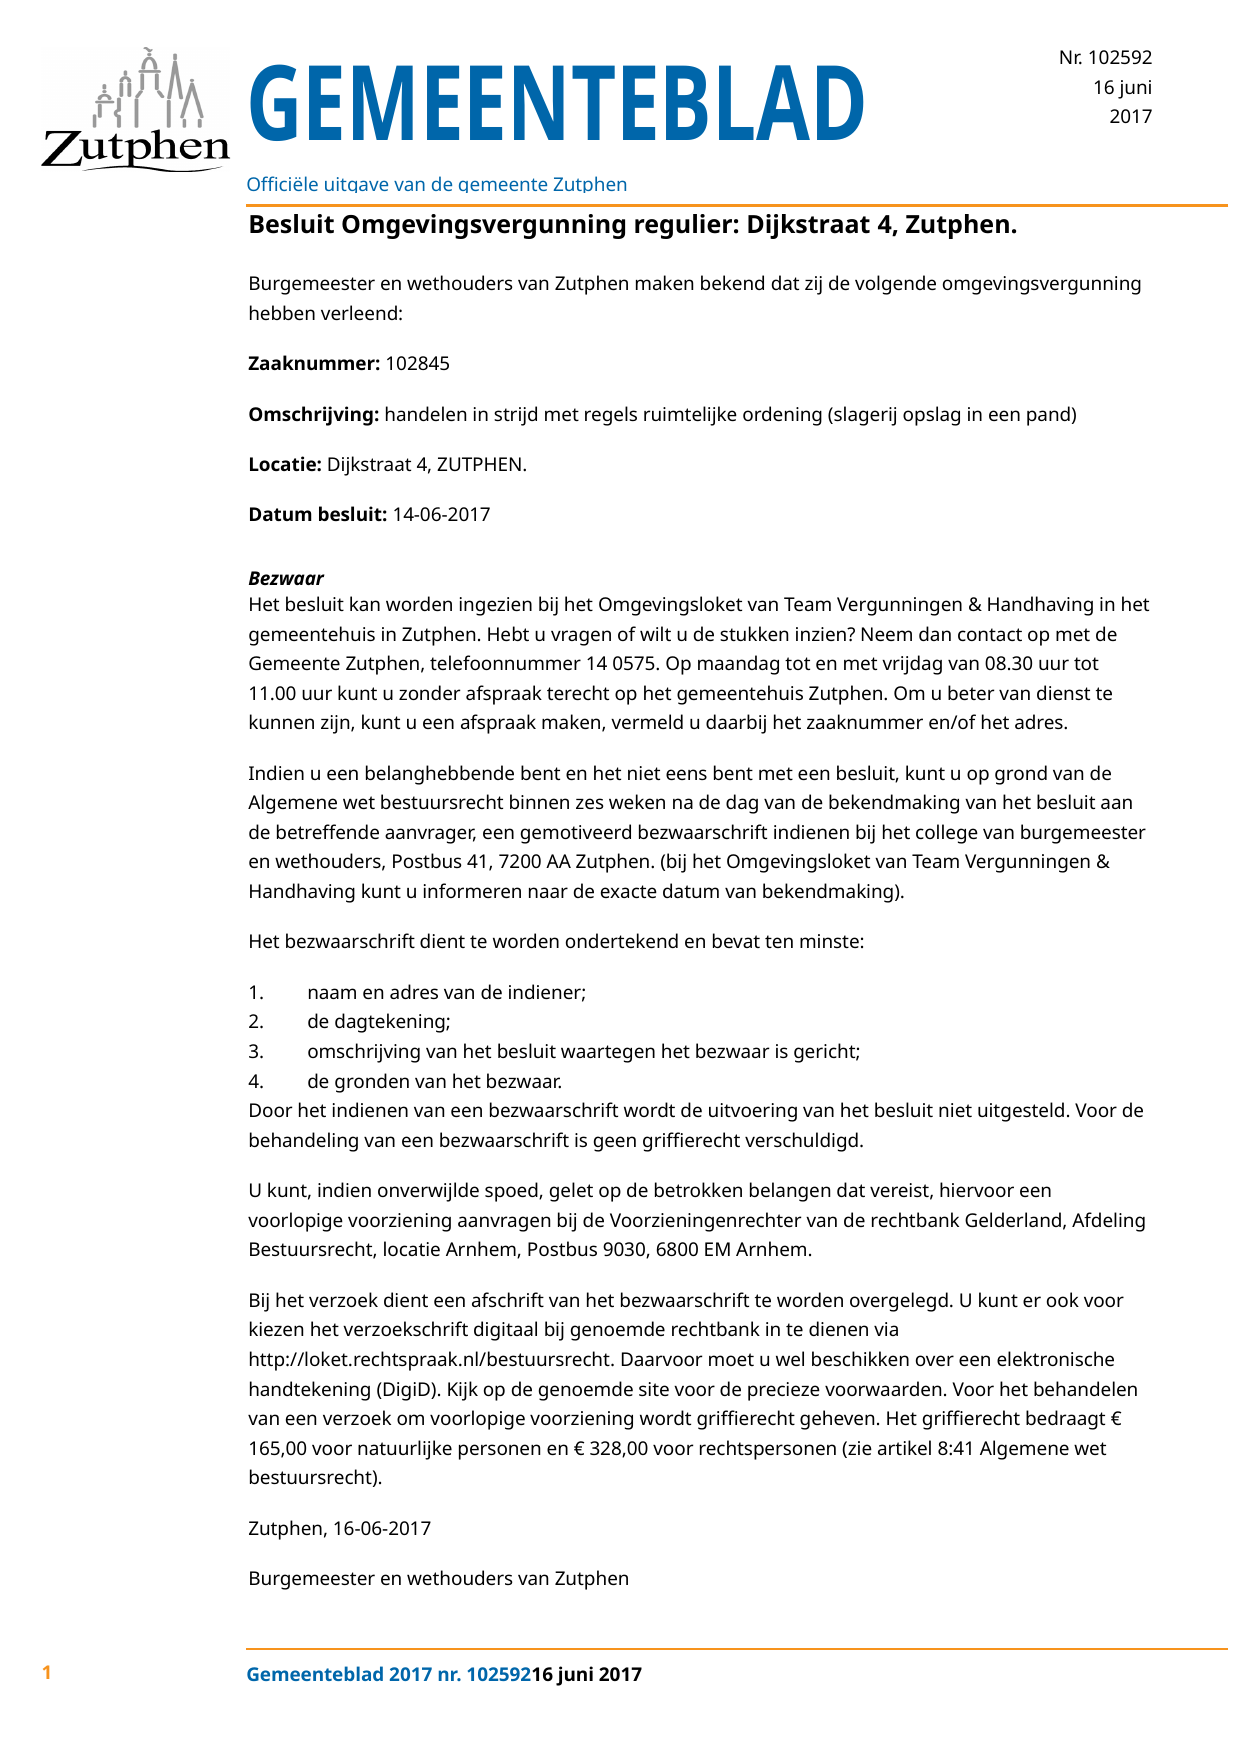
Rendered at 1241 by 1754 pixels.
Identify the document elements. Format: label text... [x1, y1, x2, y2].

text Locatie: Dijkstraat 4, ZUTPHEN. [248, 451, 1152, 477]
text Besluit Omgevingsvergunning regulier: Dijkstraat 4, Zutphen. [248, 207, 1152, 241]
text Het bezwaarschrift dient te worden ondertekend en bevat ten minste: [248, 929, 1152, 954]
text U kunt, indien onverwijlde spoed, gelet op de betrokken belangen dat vereist, hiervoor een voorlopige voorziening aanvragen bij de Voorzieningenrechter van de rechtbank Gelderland, Afdeling Bestuursrecht, locatie Arnhem, Postbus 9030, 6800 EM Arnhem. [248, 1177, 1152, 1262]
text Zaaknummer: 102845 [248, 350, 1152, 376]
text Zutphen, 16-06-2017 [248, 1515, 1152, 1541]
text Burgemeester en wethouders van Zutphen [248, 1565, 1152, 1591]
picture [41, 47, 231, 172]
list naam en adres van de indiener; [248, 979, 1152, 1005]
text Datum besluit: 14-06-2017 [248, 502, 1152, 527]
list de gronden van het bezwaar. [248, 1068, 1152, 1094]
text Het besluit kan worden ingezien bij het Omgevingsloket van Team Vergunningen & Handhaving in het gemeentehuis in Zutphen. Hebt u vragen of wilt u de stukken inzien? Neem dan contact op met de Gemeente Zutphen, telefoonnummer 14 0575. Op maandag tot en met vrijdag van 08.30 uur tot 11.00 uur kunt u zonder afspraak terecht op het gemeentehuis Zutphen. Om u beter van dienst te kunnen zijn, kunt u een afspraak maken, vermeld u daarbij het zaaknummer en/of het adres. [248, 591, 1152, 735]
text Bezwaar [248, 566, 1152, 591]
text Burgemeester en wethouders van Zutphen maken bekend dat zij de volgende omgevingsvergunning hebben verleend: [248, 270, 1152, 326]
text Indien u een belanghebbende bent en het niet eens bent met een besluit, kunt u op grond van de Algemene wet bestuursrecht binnen zes weken na de dag van de bekendmaking van het besluit aan de betreffende aanvrager, een gemotiveerd bezwaarschrift indienen bij het college van burgemeester en wethouders, Postbus 41, 7200 AA Zutphen. (bij het Omgevingsloket van Team Vergunningen & Handhaving kunt u informeren naar de exacte datum van bekendmaking). [248, 760, 1152, 904]
text Omschrijving: handelen in strijd met regels ruimtelijke ordening (slagerij opslag in een pand) [248, 401, 1152, 426]
list de dagtekening; [248, 1009, 1152, 1034]
text Bij het verzoek dient een afschrift van het bezwaarschrift te worden overgelegd. U kunt er ook voor kiezen het verzoekschrift digitaal bij genoemde rechtbank in te dienen via http://loket.rechtspraak.nl/bestuursrecht. Daarvoor moet u wel beschikken over een elektronische handtekening (DigiD). Kijk op de genoemde site voor de precieze voorwaarden. Voor het behandelen van een verzoek om voorlopige voorziening wordt griffierecht geheven. Het griffierecht bedraagt € 165,00 voor natuurlijke personen en € 328,00 voor rechtspersonen (zie artikel 8:41 Algemene wet bestuursrecht). [248, 1287, 1152, 1490]
list omschrijving van het besluit waartegen het bezwaar is gericht; [248, 1038, 1152, 1064]
text Door het indienen van een bezwaarschrift wordt de uitvoering van het besluit niet uitgesteld. Voor de behandeling van een bezwaarschrift is geen griffierecht verschuldigd. [248, 1097, 1152, 1153]
